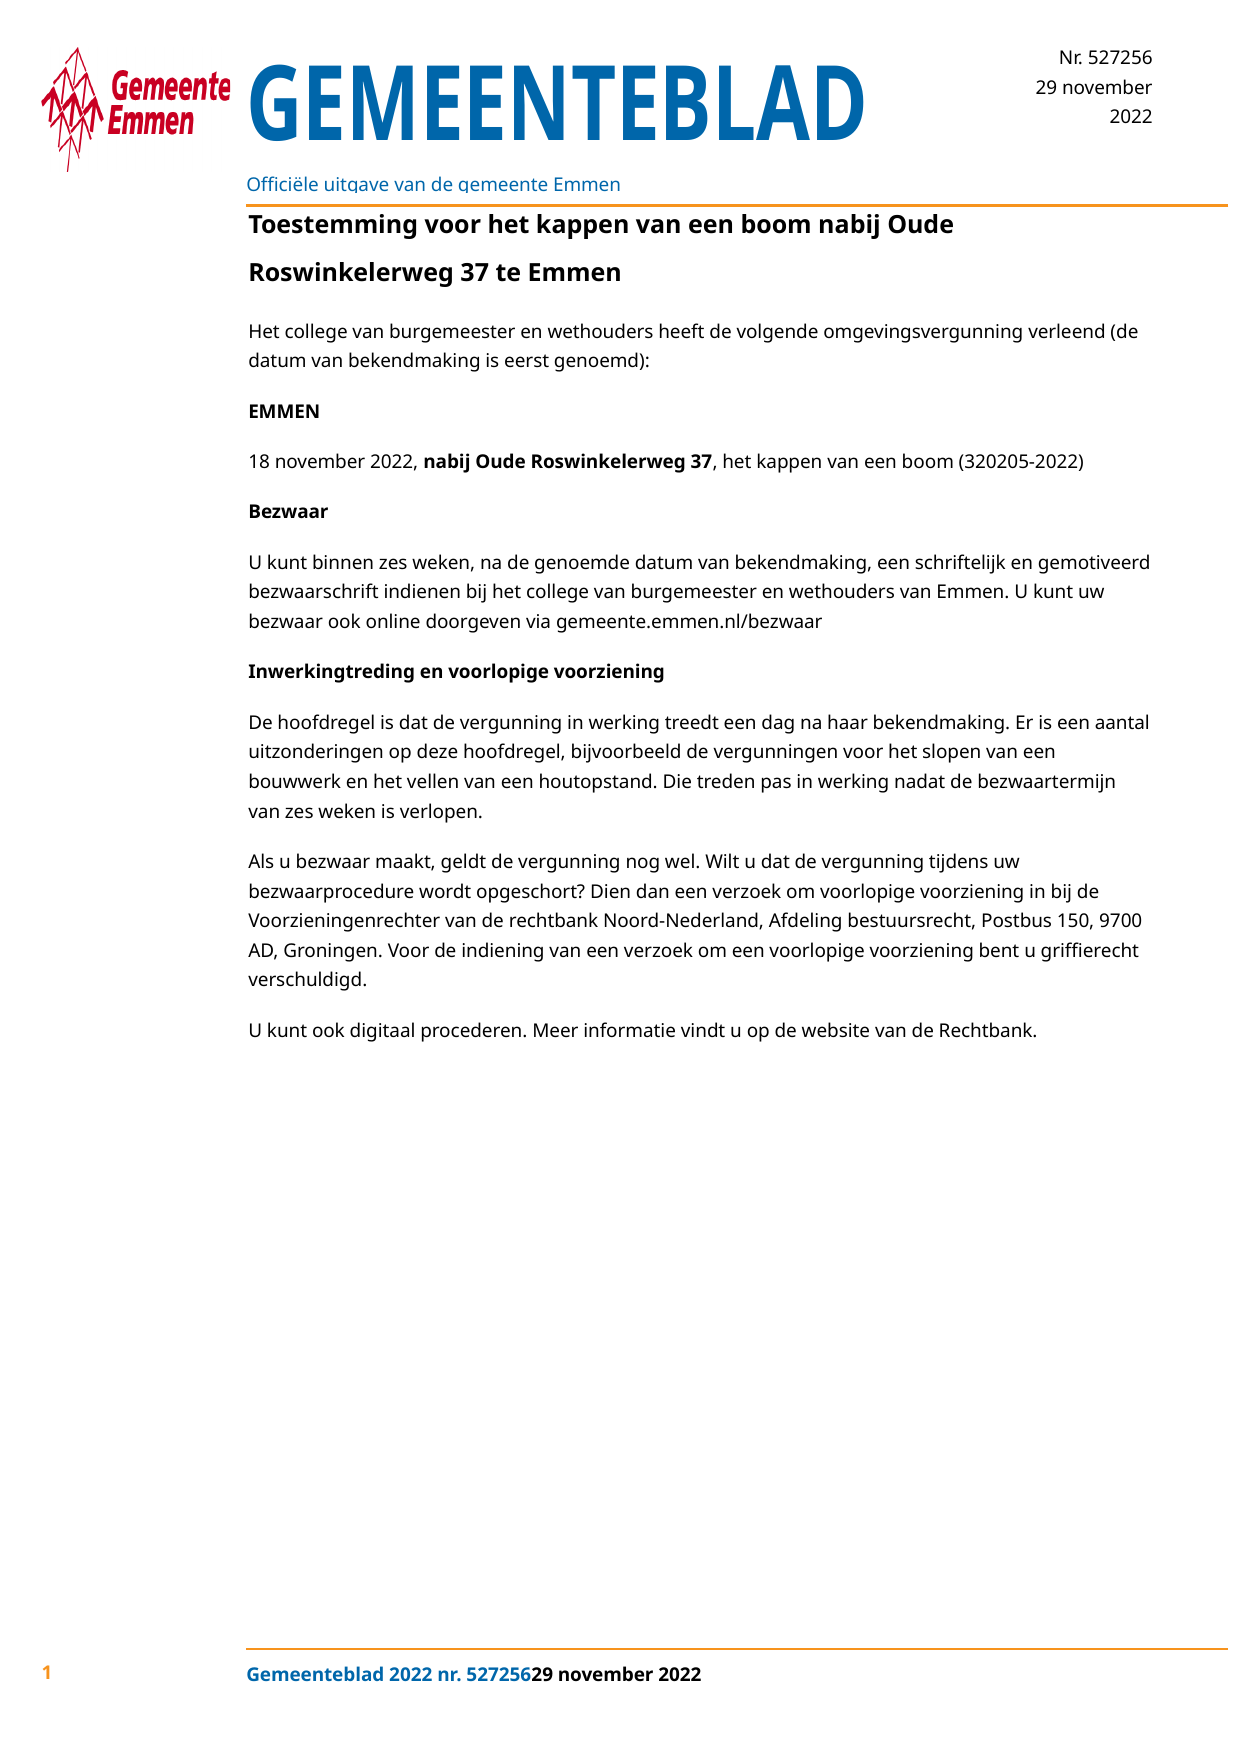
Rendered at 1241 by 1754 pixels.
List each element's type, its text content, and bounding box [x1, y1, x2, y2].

text Inwerkingtreding en voorlopige voorziening [248, 659, 1152, 684]
text Het college van burgemeester en wethouders heeft de volgende omgevingsvergunning verleend (de datum van bekendmaking is eerst genoemd): [248, 318, 1152, 373]
text EMMEN [248, 398, 1152, 424]
text U kunt binnen zes weken, na de genoemde datum van bekendmaking, een schriftelijk en gemotiveerd bezwaarschrift indienen bij het college van burgemeester en wethouders van Emmen. U kunt uw bezwaar ook online doorgeven via gemeente.emmen.nl/bezwaar [248, 549, 1152, 634]
text 18 november 2022, nabij Oude Roswinkelerweg 37, het kappen van een boom (320205-2022) [248, 448, 1152, 474]
text Bezwaar [248, 499, 1152, 524]
text Toestemming voor het kappen van een boom nabij Oude Roswinkelerweg 37 te Emmen [248, 207, 1152, 288]
text U kunt ook digitaal procederen. Meer informatie vindt u op de website van de Rechtbank. [248, 1017, 1152, 1043]
text De hoofdregel is dat de vergunning in werking treedt een dag na haar bekendmaking. Er is een aantal uitzonderingen op deze hoofdregel, bijvoorbeeld de vergunningen voor het slopen van een bouwwerk en het vellen van een houtopstand. Die treden pas in werking nadat de bezwaartermijn van zes weken is verlopen. [248, 709, 1152, 824]
text Als u bezwaar maakt, geldt de vergunning nog wel. Wilt u dat de vergunning tijdens uw bezwaarprocedure wordt opgeschort? Dien dan een verzoek om voorlopige voorziening in bij de Voorzieningenrechter van de rechtbank Noord-Nederland, Afdeling bestuursrecht, Postbus 150, 9700 AD, Groningen. Voor de indiening van een verzoek om een voorlopige voorziening bent u griffierecht verschuldigd. [248, 848, 1152, 992]
picture [41, 47, 231, 172]
